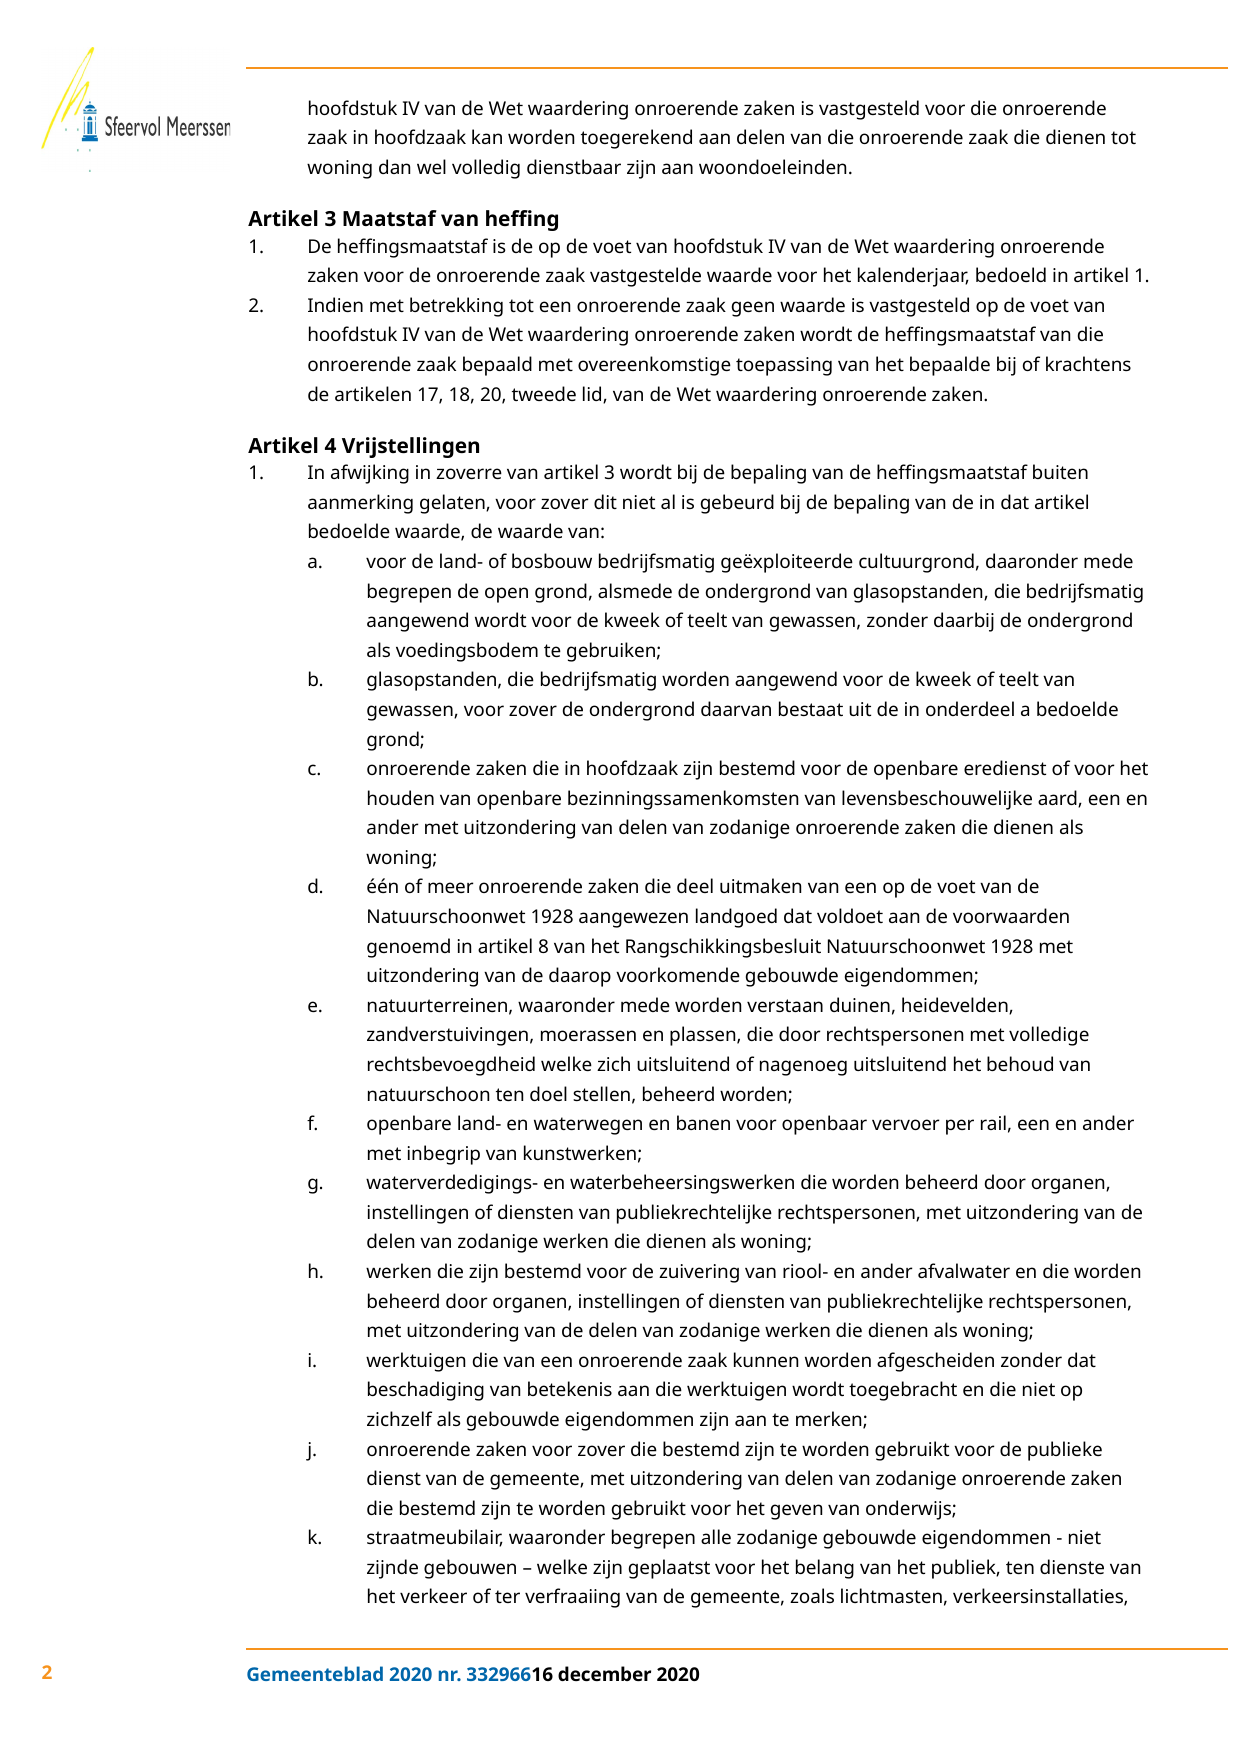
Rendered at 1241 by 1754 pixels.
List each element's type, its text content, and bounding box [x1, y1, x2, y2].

list werktuigen die van een onroerende zaak kunnen worden afgescheiden zonder dat beschadiging van betekenis aan die werktuigen wordt toegebracht en die niet op zichzelf als gebouwde eigendommen zijn aan te merken; [307, 1347, 1152, 1432]
list onroerende zaken die in hoofdzaak zijn bestemd voor de openbare eredienst of voor het houden van openbare bezinningssamenkomsten van levensbeschouwelijke aard, een en ander met uitzondering van delen van zodanige onroerende zaken die dienen als woning; [307, 755, 1152, 870]
list straatmeubilair, waaronder begrepen alle zodanige gebouwde eigendommen - niet zijnde gebouwen – welke zijn geplaatst voor het belang van het publiek, ten dienste van het verkeer of ter verfraaiing van de gemeente, zoals lichtmasten, verkeersinstallaties, [307, 1524, 1152, 1609]
list onroerende zaken voor zover die bestemd zijn te worden gebruikt voor de publieke dienst van de gemeente, met uitzondering van delen van zodanige onroerende zaken die bestemd zijn te worden gebruikt voor het geven van onderwijs; [307, 1436, 1152, 1521]
list De heffingsmaatstaf is de op de voet van hoofdstuk IV van de Wet waardering onroerende zaken voor de onroerende zaak vastgestelde waarde voor het kalenderjaar, bedoeld in artikel 1. [248, 233, 1152, 288]
list waterverdedigings- en waterbeheersingswerken die worden beheerd door organen, instellingen of diensten van publiekrechtelijke rechtspersonen, met uitzondering van de delen van zodanige werken die dienen als woning; [307, 1169, 1152, 1254]
list In afwijking in zoverre van artikel 3 wordt bij de bepaling van de heffingsmaatstaf buiten aanmerking gelaten, voor zover dit niet al is gebeurd bij de bepaling van de in dat artikel bedoelde waarde, de waarde van: [248, 459, 1152, 544]
picture [41, 47, 231, 172]
list natuurterreinen, waaronder mede worden verstaan duinen, heidevelden, zandverstuivingen, moerassen en plassen, die door rechtspersonen met volledige rechtsbevoegdheid welke zich uitsluitend of nagenoeg uitsluitend het behoud van natuurschoon ten doel stellen, beheerd worden; [307, 992, 1152, 1107]
list hoofdstuk IV van de Wet waardering onroerende zaken is vastgesteld voor die onroerende zaak in hoofdzaak kan worden toegerekend aan delen van die onroerende zaak die dienen tot woning dan wel volledig dienstbaar zijn aan woondoeleinden. [248, 95, 1152, 180]
list openbare land- en waterwegen en banen voor openbaar vervoer per rail, een en ander met inbegrip van kunstwerken; [307, 1110, 1152, 1166]
list voor de land- of bosbouw bedrijfsmatig geëxploiteerde cultuurgrond, daaronder mede begrepen de open grond, alsmede de ondergrond van glasopstanden, die bedrijfsmatig aangewend wordt voor de kweek of teelt van gewassen, zonder daarbij de ondergrond als voedingsbodem te gebruiken; [307, 548, 1152, 663]
list glasopstanden, die bedrijfsmatig worden aangewend voor de kweek of teelt van gewassen, voor zover de ondergrond daarvan bestaat uit de in onderdeel a bedoelde grond; [307, 667, 1152, 752]
list Indien met betrekking tot een onroerende zaak geen waarde is vastgesteld op de voet van hoofdstuk IV van de Wet waardering onroerende zaken wordt de heffingsmaatstaf van die onroerende zaak bepaald met overeenkomstige toepassing van het bepaalde bij of krachtens de artikelen 17, 18, 20, tweede lid, van de Wet waardering onroerende zaken. [248, 292, 1152, 406]
list werken die zijn bestemd voor de zuivering van riool- en ander afvalwater en die worden beheerd door organen, instellingen of diensten van publiekrechtelijke rechtspersonen, met uitzondering van de delen van zodanige werken die dienen als woning; [307, 1258, 1152, 1343]
text Artikel 4 Vrijstellingen [248, 431, 1152, 459]
list één of meer onroerende zaken die deel uitmaken van een op de voet van de Natuurschoonwet 1928 aangewezen landgoed dat voldoet aan de voorwaarden genoemd in artikel 8 van het Rangschikkingsbesluit Natuurschoonwet 1928 met uitzondering van de daarop voorkomende gebouwde eigendommen; [307, 874, 1152, 988]
text Artikel 3 Maatstaf van heffing [248, 204, 1152, 233]
